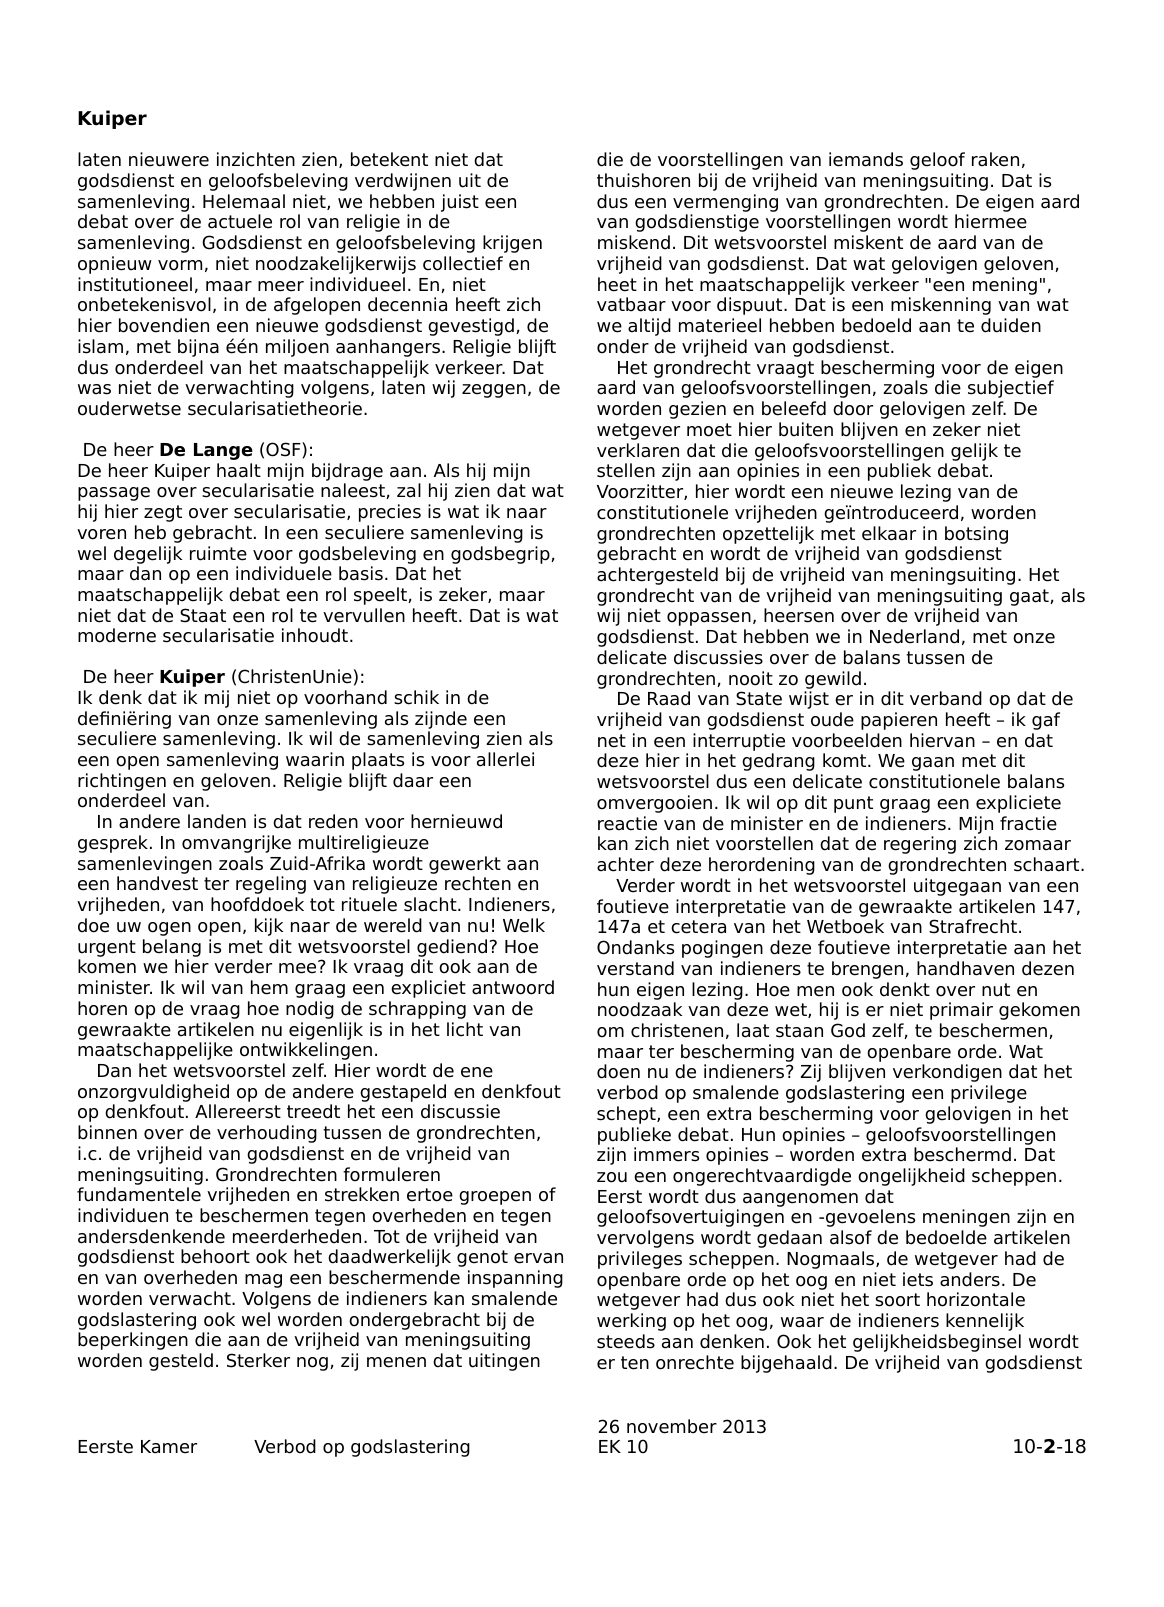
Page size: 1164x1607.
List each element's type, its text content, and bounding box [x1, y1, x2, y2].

text die de voorstellingen van iemands geloof raken, thuishoren bij de vrijheid van meningsuiting. Dat is dus een vermenging van grondrechten. De eigen aard van godsdienstige voorstellingen wordt hiermee miskend. Dit wetsvoorstel miskent de aard van de vrijheid van godsdienst. Dat wat gelovigen geloven, heet in het maatschappelijk verkeer "een mening", vatbaar voor dispuut. Dat is een miskenning van wat we altijd materieel hebben bedoeld aan te duiden onder de vrijheid van godsdienst. [596, 150, 1087, 357]
text laten nieuwere inzichten zien, betekent niet dat godsdienst en geloofsbeleving verdwijnen uit de samenleving. Helemaal niet, we hebben juist een debat over de actuele rol van religie in de samenleving. Godsdienst en geloofsbeleving krijgen opnieuw vorm, niet noodzakelijkerwijs collectief en institutioneel, maar meer individueel. En, niet onbetekenisvol, in de afgelopen decennia heeft zich hier bovendien een nieuwe godsdienst gevestigd, de islam, met bijna één miljoen aanhangers. Religie blijft dus onderdeel van het maatschappelijk verkeer. Dat was niet de verwachting volgens, laten wij zeggen, de ouderwetse secularisatietheorie. [77, 150, 567, 420]
text De heer De Lange (OSF): [77, 440, 567, 460]
text De heer Kuiper (ChristenUnie): [77, 667, 567, 688]
text Het grondrecht vraagt bescherming voor de eigen aard van geloofsvoorstellingen, zoals die subjectief worden gezien en beleefd door gelovigen zelf. De wetgever moet hier buiten blijven en zeker niet verklaren dat die geloofsvoorstellingen gelijk te stellen zijn aan opinies in een publiek debat. Voorzitter, hier wordt een nieuwe lezing van de constitutionele vrijheden geïntroduceerd, worden grondrechten opzettelijk met elkaar in botsing gebracht en wordt de vrijheid van godsdienst achtergesteld bij de vrijheid van meningsuiting. Het grondrecht van de vrijheid van meningsuiting gaat, als wij niet oppassen, heersen over de vrijheid van godsdienst. Dat hebben we in Nederland, met onze delicate discussies over de balans tussen de grondrechten, nooit zo gewild. [596, 357, 1087, 689]
text Verder wordt in het wetsvoorstel uitgegaan van een foutieve interpretatie van de gewraakte artikelen 147, 147a et cetera van het Wetboek van Strafrecht. Ondanks pogingen deze foutieve interpretatie aan het verstand van indieners te brengen, handhaven dezen hun eigen lezing. Hoe men ook denkt over nut en noodzaak van deze wet, hij is er niet primair gekomen om christenen, laat staan God zelf, te beschermen, maar ter bescherming van de openbare orde. Wat doen nu de indieners? Zij blijven verkondigen dat het verbod op smalende godslastering een privilege schept, een extra bescherming voor gelovigen in het publieke debat. Hun opinies – geloofsvoorstellingen zijn immers opinies – worden extra beschermd. Dat zou een ongerechtvaardigde ongelijkheid scheppen. Eerst wordt dus aangenomen dat geloofsovertuigingen en -gevoelens meningen zijn en vervolgens wordt gedaan alsof de bedoelde artikelen privileges scheppen. Nogmaals, de wetgever had de openbare orde op het oog en niet iets anders. De wetgever had dus ook niet het soort horizontale werking op het oog, waar de indieners kennelijk steeds aan denken. Ook het gelijkheidsbeginsel wordt er ten onrechte bijgehaald. De vrijheid van godsdienst [596, 876, 1087, 1373]
text In andere landen is dat reden voor hernieuwd gesprek. In omvangrijke multireligieuze samenlevingen zoals Zuid-Afrika wordt gewerkt aan een handvest ter regeling van religieuze rechten en vrijheden, van hoofddoek tot rituele slacht. Indieners, doe uw ogen open, kijk naar de wereld van nu! Welk urgent belang is met dit wetsvoorstel gediend? Hoe komen we hier verder mee? Ik vraag dit ook aan de minister. Ik wil van hem graag een expliciet antwoord horen op de vraag hoe nodig de schrapping van de gewraakte artikelen nu eigenlijk is in het licht van maatschappelijke ontwikkelingen. [77, 812, 567, 1061]
text Dan het wetsvoorstel zelf. Hier wordt de ene onzorgvuldigheid op de andere gestapeld en denkfout op denkfout. Allereerst treedt het een discussie binnen over de verhouding tussen de grondrechten, i.c. de vrijheid van godsdienst en de vrijheid van meningsuiting. Grondrechten formuleren fundamentele vrijheden en strekken ertoe groepen of individuen te beschermen tegen overheden en tegen andersdenkende meerderheden. Tot de vrijheid van godsdienst behoort ook het daadwerkelijk genot ervan en van overheden mag een beschermende inspanning worden verwacht. Volgens de indieners kan smalende godslastering ook wel worden ondergebracht bij de beperkingen die aan de vrijheid van meningsuiting worden gesteld. Sterker nog, zij menen dat uitingen [77, 1061, 567, 1372]
text De heer Kuiper haalt mijn bijdrage aan. Als hij mijn passage over secularisatie naleest, zal hij zien dat wat hij hier zegt over secularisatie, precies is wat ik naar voren heb gebracht. In een seculiere samenleving is wel degelijk ruimte voor godsbeleving en godsbegrip, maar dan op een individuele basis. Dat het maatschappelijk debat een rol speelt, is zeker, maar niet dat de Staat een rol te vervullen heeft. Dat is wat moderne secularisatie inhoudt. [77, 460, 567, 647]
text De Raad van State wijst er in dit verband op dat de vrijheid van godsdienst oude papieren heeft – ik gaf net in een interruptie voorbeelden hiervan – en dat deze hier in het gedrang komt. We gaan met dit wetsvoorstel dus een delicate constitutionele balans omvergooien. Ik wil op dit punt graag een expliciete reactie van de minister en de indieners. Mijn fractie kan zich niet voorstellen dat de regering zich zomaar achter deze herordening van de grondrechten schaart. [596, 689, 1087, 876]
text Ik denk dat ik mij niet op voorhand schik in de definiëring van onze samenleving als zijnde een seculiere samenleving. Ik wil de samenleving zien als een open samenleving waarin plaats is voor allerlei richtingen en geloven. Religie blijft daar een onderdeel van. [77, 688, 567, 812]
